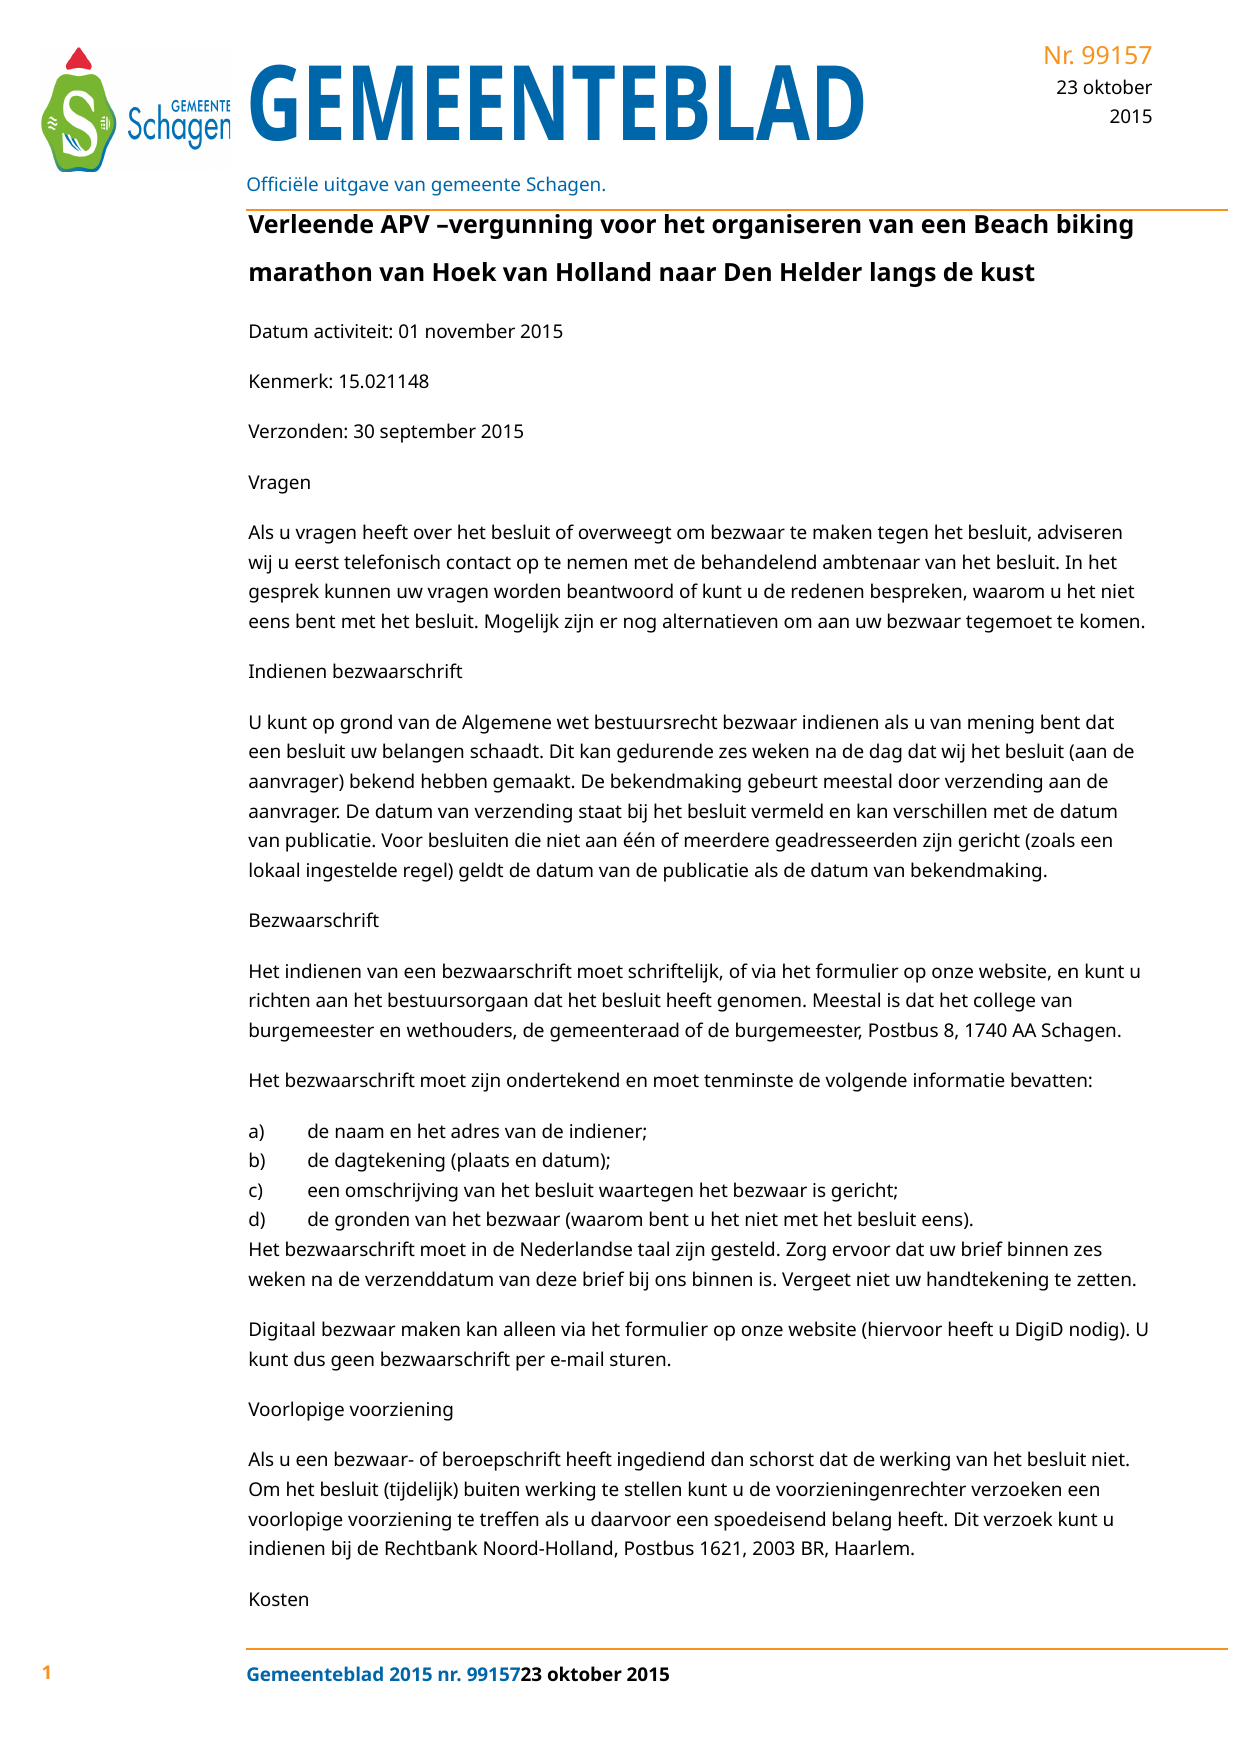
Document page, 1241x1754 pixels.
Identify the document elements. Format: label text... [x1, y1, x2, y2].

text Datum activiteit: 01 november 2015 [248, 318, 1152, 344]
text Kosten [248, 1586, 1152, 1612]
text Verleende APV –vergunning voor het organiseren van een Beach biking marathon van Hoek van Holland naar Den Helder langs de kust [248, 211, 1152, 288]
text Indienen bezwaarschrift [248, 659, 1152, 684]
text Digitaal bezwaar maken kan alleen via het formulier op onze website (hiervoor heeft u DigiD nodig). U kunt dus geen bezwaarschrift per e-mail sturen. [248, 1316, 1152, 1372]
picture [41, 47, 231, 172]
text Verzonden: 30 september 2015 [248, 419, 1152, 444]
text Het bezwaarschrift moet zijn ondertekend en moet tenminste de volgende informatie bevatten: [248, 1067, 1152, 1093]
list een omschrijving van het besluit waartegen het bezwaar is gericht; [248, 1177, 1152, 1203]
text Als u een bezwaar- of beroepschrift heeft ingediend dan schorst dat de werking van het besluit niet. Om het besluit (tijdelijk) buiten werking te stellen kunt u de voorzieningenrechter verzoeken een voorlopige voorziening te treffen als u daarvoor een spoedeisend belang heeft. Dit verzoek kunt u indienen bij de Rechtbank Noord-Holland, Postbus 1621, 2003 BR, Haarlem. [248, 1447, 1152, 1561]
text Bezwaarschrift [248, 907, 1152, 933]
text Het indienen van een bezwaarschrift moet schriftelijk, of via het formulier op onze website, en kunt u richten aan het bestuursorgaan dat het besluit heeft genomen. Meestal is dat het college van burgemeester en wethouders, de gemeenteraad of de burgemeester, Postbus 8, 1740 AA Schagen. [248, 958, 1152, 1043]
text U kunt op grond van de Algemene wet bestuursrecht bezwaar indienen als u van mening bent dat een besluit uw belangen schaadt. Dit kan gedurende zes weken na de dag dat wij het besluit (aan de aanvrager) bekend hebben gemaakt. De bekendmaking gebeurt meestal door verzending aan de aanvrager. De datum van verzending staat bij het besluit vermeld en kan verschillen met de datum van publicatie. Voor besluiten die niet aan één of meerdere geadresseerden zijn gericht (zoals een lokaal ingestelde regel) geldt de datum van de publicatie als de datum van bekendmaking. [248, 709, 1152, 883]
text Vragen [248, 469, 1152, 495]
text Als u vragen heeft over het besluit of overweegt om bezwaar te maken tegen het besluit, adviseren wij u eerst telefonisch contact op te nemen met de behandelend ambtenaar van het besluit. In het gesprek kunnen uw vragen worden beantwoord of kunt u de redenen bespreken, waarom u het niet eens bent met het besluit. Mogelijk zijn er nog alternatieven om aan uw bezwaar tegemoet te komen. [248, 519, 1152, 634]
text Kenmerk: 15.021148 [248, 368, 1152, 394]
text Het bezwaarschrift moet in de Nederlandse taal zijn gesteld. Zorg ervoor dat uw brief binnen zes weken na de verzenddatum van deze brief bij ons binnen is. Vergeet niet uw handtekening te zetten. [248, 1236, 1152, 1292]
text Voorlopige voorziening [248, 1396, 1152, 1422]
list de naam en het adres van de indiener; [248, 1118, 1152, 1144]
list de gronden van het bezwaar (waarom bent u het niet met het besluit eens). [248, 1207, 1152, 1232]
list de dagtekening (plaats en datum); [248, 1147, 1152, 1173]
